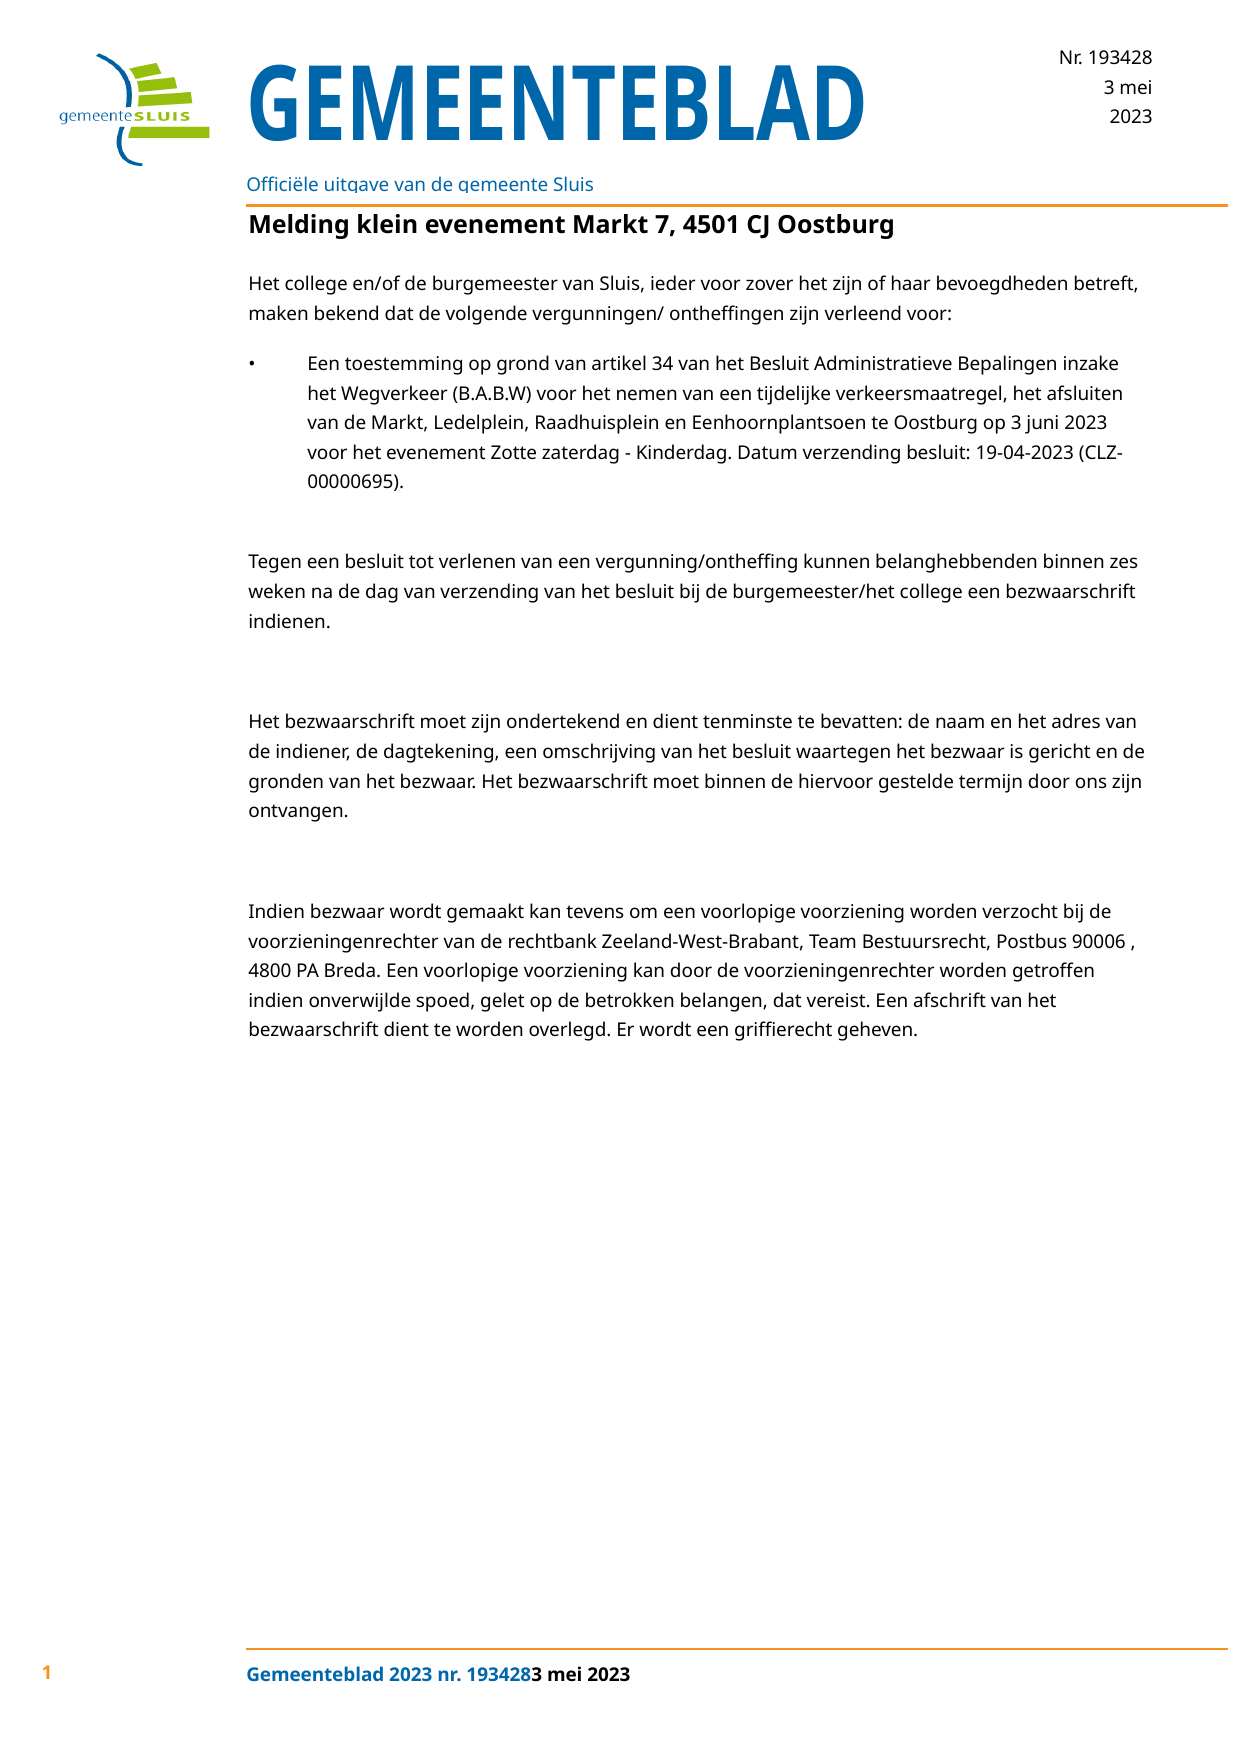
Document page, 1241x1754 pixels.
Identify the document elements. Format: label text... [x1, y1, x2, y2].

list Een toestemming op grond van artikel 34 van het Besluit Administratieve Bepalingen inzake het Wegverkeer (B.A.B.W) voor het nemen van een tijdelijke verkeersmaatregel, het afsluiten van de Markt, Ledelplein, Raadhuisplein en Eenhoornplantsoen te Oostburg op 3 juni 2023 voor het evenement Zotte zaterdag - Kinderdag. Datum verzending besluit: 19-04-2023 (CLZ-00000695). [248, 350, 1152, 494]
picture [41, 47, 231, 172]
text Het bezwaarschrift moet zijn ondertekend en dient tenminste te bevatten: de naam en het adres van de indiener, de dagtekening, een omschrijving van het besluit waartegen het bezwaar is gericht en de gronden van het bezwaar. Het bezwaarschrift moet binnen de hiervoor gestelde termijn door ons zijn ontvangen. [248, 709, 1152, 823]
text Het college en/of de burgemeester van Sluis, ieder voor zover het zijn of haar bevoegdheden betreft, maken bekend dat de volgende vergunningen/ ontheffingen zijn verleend voor: [248, 270, 1152, 326]
text Melding klein evenement Markt 7, 4501 CJ Oostburg [248, 207, 1152, 241]
text Indien bezwaar wordt gemaakt kan tevens om een voorlopige voorziening worden verzocht bij de voorzieningenrechter van de rechtbank Zeeland-West-Brabant, Team Bestuursrecht, Postbus 90006 , 4800 PA Breda. Een voorlopige voorziening kan door de voorzieningenrechter worden getroffen indien onverwijlde spoed, gelet op de betrokken belangen, dat vereist. Een afschrift van het bezwaarschrift dient te worden overlegd. Er wordt een griffierecht geheven. [248, 898, 1152, 1042]
text Tegen een besluit tot verlenen van een vergunning/ontheffing kunnen belanghebbenden binnen zes weken na de dag van verzending van het besluit bij de burgemeester/het college een bezwaarschrift indienen. [248, 549, 1152, 633]
